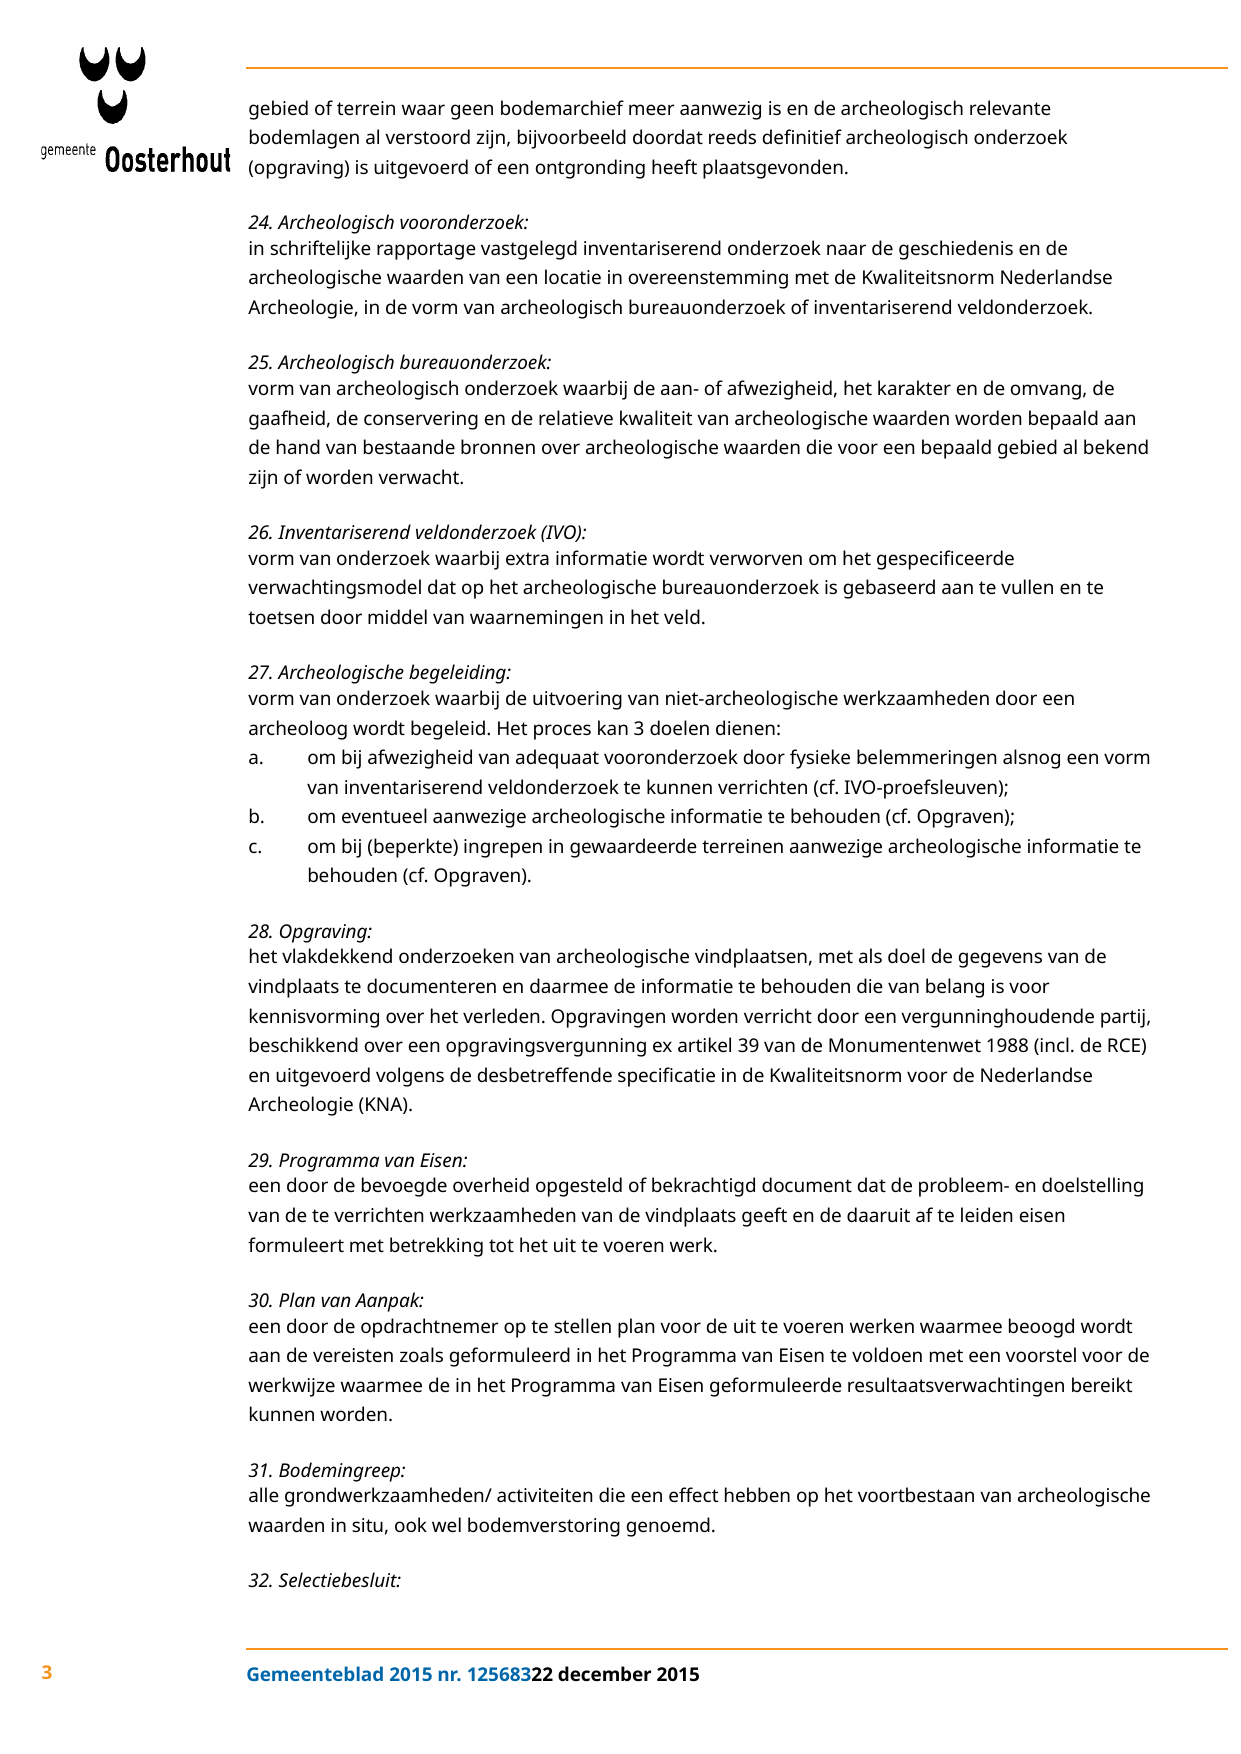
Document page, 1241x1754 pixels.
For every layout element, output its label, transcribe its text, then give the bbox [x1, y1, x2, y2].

text in schriftelijke rapportage vastgelegd inventariserend onderzoek naar de geschiedenis en de archeologische waarden van een locatie in overeenstemming met de Kwaliteitsnorm Nederlandse Archeologie, in de vorm van archeologisch bureauonderzoek of inventariserend veldonderzoek. [248, 235, 1152, 320]
text vorm van archeologisch onderzoek waarbij de aan- of afwezigheid, het karakter en de omvang, de gaafheid, de conservering en de relatieve kwaliteit van archeologische waarden worden bepaald aan de hand van bestaande bronnen over archeologische waarden die voor een bepaald gebied al bekend zijn of worden verwacht. [248, 375, 1152, 490]
text 30. Plan van Aanpak: [248, 1287, 1152, 1313]
text 32. Selectiebesluit: [248, 1568, 1152, 1593]
text vorm van onderzoek waarbij extra informatie wordt verworven om het gespecificeerde verwachtingsmodel dat op het archeologische bureauonderzoek is gebaseerd aan te vullen en te toetsen door middel van waarnemingen in het veld. [248, 545, 1152, 630]
list om bij (beperkte) ingrepen in gewaardeerde terreinen aanwezige archeologische informatie te behouden (cf. Opgraven). [248, 833, 1152, 888]
text het vlakdekkend onderzoeken van archeologische vindplaatsen, met als doel de gegevens van de vindplaats te documenteren en daarmee de informatie te behouden die van belang is voor kennisvorming over het verleden. Opgravingen worden verricht door een vergunninghoudende partij, beschikkend over een opgravingsvergunning ex artikel 39 van de Monumentenwet 1988 (incl. de RCE) en uitgevoerd volgens de desbetreffende specificatie in de Kwaliteitsnorm voor de Nederlandse Archeologie (KNA). [248, 944, 1152, 1117]
text vorm van onderzoek waarbij de uitvoering van niet-archeologische werkzaamheden door een archeoloog wordt begeleid. Het proces kan 3 doelen dienen: [248, 685, 1152, 741]
text 31. Bodemingreep: [248, 1457, 1152, 1483]
text 27. Archeologische begeleiding: [248, 659, 1152, 685]
text 24. Archeologisch vooronderzoek: [248, 209, 1152, 235]
text een door de opdrachtnemer op te stellen plan voor de uit te voeren werken waarmee beoogd wordt aan de vereisten zoals geformuleerd in het Programma van Eisen te voldoen met een voorstel voor de werkwijze waarmee de in het Programma van Eisen geformuleerde resultaatsverwachtingen bereikt kunnen worden. [248, 1313, 1152, 1427]
text 29. Programma van Eisen: [248, 1147, 1152, 1173]
picture [41, 47, 231, 172]
list om bij afwezigheid van adequaat vooronderzoek door fysieke belemmeringen alsnog een vorm van inventariserend veldonderzoek te kunnen verrichten (cf. IVO-proefsleuven); [248, 744, 1152, 800]
text alle grondwerkzaamheden/ activiteiten die een effect hebben op het voortbestaan van archeologische waarden in situ, ook wel bodemverstoring genoemd. [248, 1483, 1152, 1538]
list om eventueel aanwezige archeologische informatie te behouden (cf. Opgraven); [248, 803, 1152, 829]
text 28. Opgraving: [248, 918, 1152, 944]
text 26. Inventariserend veldonderzoek (IVO): [248, 519, 1152, 545]
text 25. Archeologisch bureauonderzoek: [248, 349, 1152, 375]
text een door de bevoegde overheid opgesteld of bekrachtigd document dat de probleem- en doelstelling van de te verrichten werkzaamheden van de vindplaats geeft en de daaruit af te leiden eisen formuleert met betrekking tot het uit te voeren werk. [248, 1173, 1152, 1258]
text gebied of terrein waar geen bodemarchief meer aanwezig is en de archeologisch relevante bodemlagen al verstoord zijn, bijvoorbeeld doordat reeds definitief archeologisch onderzoek (opgraving) is uitgevoerd of een ontgronding heeft plaatsgevonden. [248, 95, 1152, 180]
